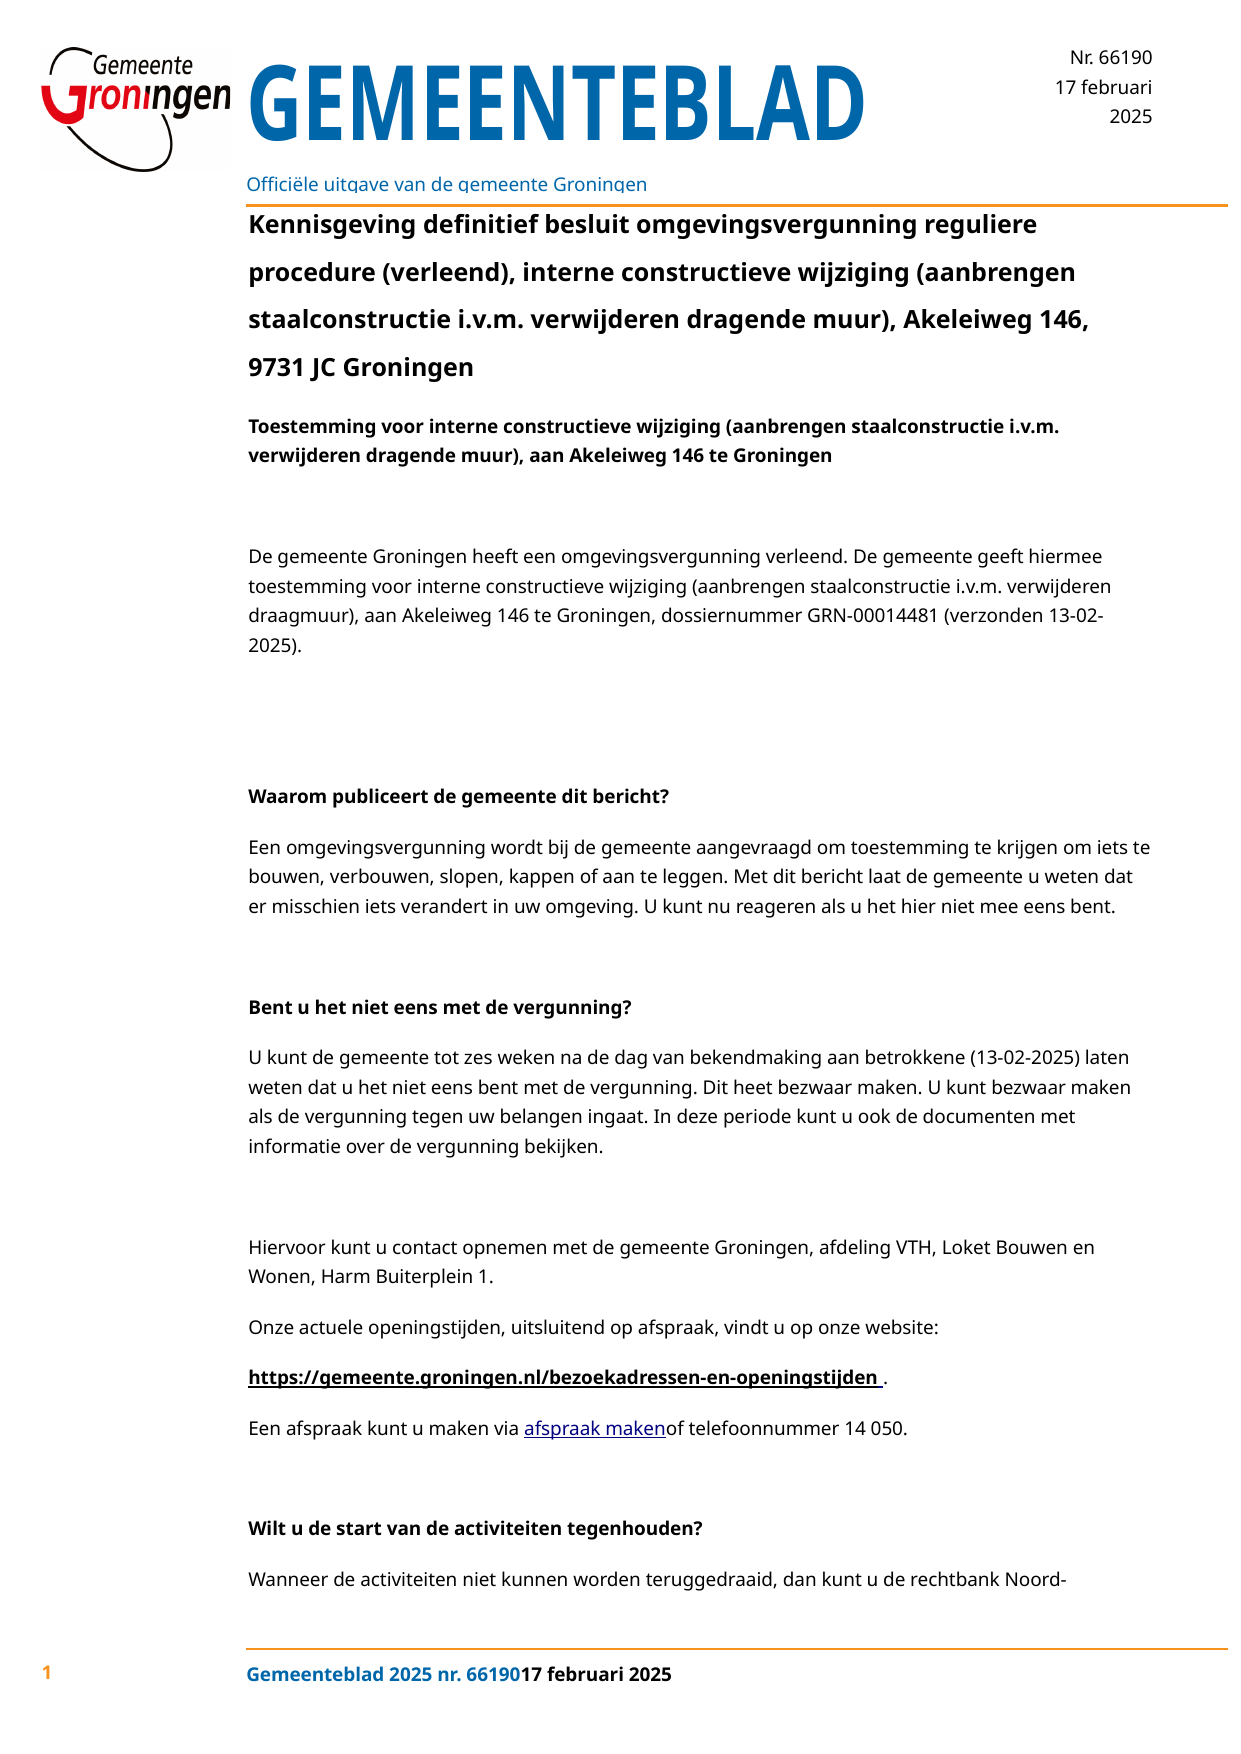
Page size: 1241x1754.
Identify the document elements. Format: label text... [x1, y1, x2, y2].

text Waarom publiceert de gemeente dit bericht? [248, 783, 1152, 809]
picture [41, 47, 231, 172]
text Een omgevingsvergunning wordt bij de gemeente aangevraagd om toestemming te krijgen om iets te bouwen, verbouwen, slopen, kappen of aan te leggen. Met dit bericht laat de gemeente u weten dat er misschien iets verandert in uw omgeving. U kunt nu reageren als u het hier niet mee eens bent. [248, 834, 1152, 919]
text Bent u het niet eens met de vergunning? [248, 994, 1152, 1020]
text Wilt u de start van de activiteiten tegenhouden? [248, 1516, 1152, 1541]
text Wanneer de activiteiten niet kunnen worden teruggedraaid, dan kunt u de rechtbank Noord- [248, 1566, 1152, 1592]
text Toestemming voor interne constructieve wijziging (aanbrengen staalconstructie i.v.m. verwijderen dragende muur), aan Akeleiweg 146 te Groningen [248, 413, 1152, 468]
text Hiervoor kunt u contact opnemen met de gemeente Groningen, afdeling VTH, Loket Bouwen en Wonen, Harm Buiterplein 1. [248, 1234, 1152, 1289]
text Onze actuele openingstijden, uitsluitend op afspraak, vindt u op onze website: [248, 1314, 1152, 1340]
text Een afspraak kunt u maken via afspraak makenof telefoonnummer 14 050. [248, 1415, 1152, 1441]
text Kennisgeving definitief besluit omgevingsvergunning reguliere procedure (verleend), interne constructieve wijziging (aanbrengen staalconstructie i.v.m. verwijderen dragende muur), Akeleiweg 146, 9731 JC Groningen [248, 207, 1152, 384]
text U kunt de gemeente tot zes weken na de dag van bekendmaking aan betrokkene (13-02-2025) laten weten dat u het niet eens bent met de vergunning. Dit heet bezwaar maken. U kunt bezwaar maken als de vergunning tegen uw belangen ingaat. In deze periode kunt u ook de documenten met informatie over de vergunning bekijken. [248, 1044, 1152, 1159]
text https://gemeente.groningen.nl/bezoekadressen-en-openingstijden . [248, 1364, 1152, 1390]
text De gemeente Groningen heeft een omgevingsvergunning verleend. De gemeente geeft hiermee toestemming voor interne constructieve wijziging (aanbrengen staalconstructie i.v.m. verwijderen draagmuur), aan Akeleiweg 146 te Groningen, dossiernummer GRN-00014481 (verzonden 13-02-2025). [248, 543, 1152, 658]
